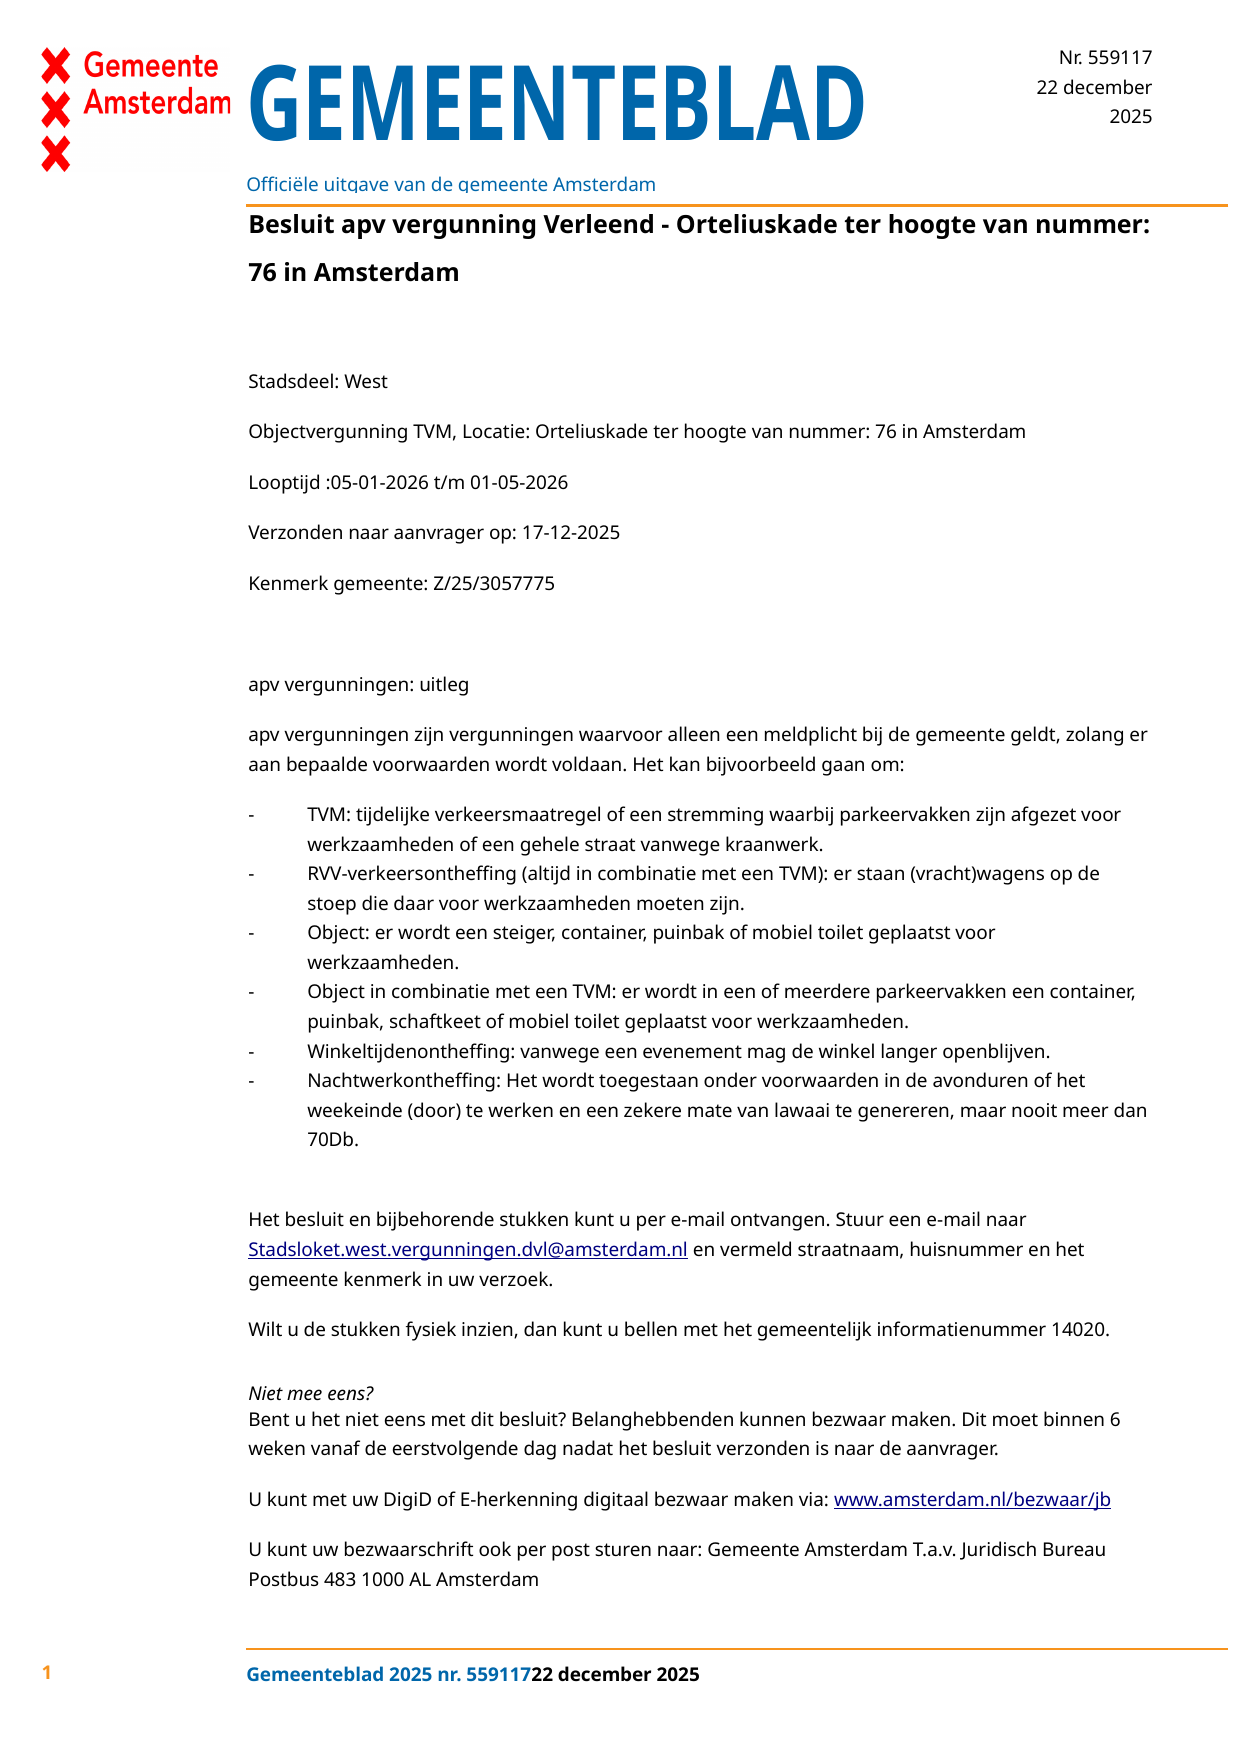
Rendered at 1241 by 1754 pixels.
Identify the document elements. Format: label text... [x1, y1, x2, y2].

text Verzonden naar aanvrager op: 17-12-2025 [248, 519, 1152, 545]
picture [41, 47, 231, 172]
list TVM: tijdelijke verkeersmaatregel of een stremming waarbij parkeervakken zijn afgezet voor werkzaamheden of een gehele straat vanwege kraanwerk. [248, 801, 1152, 857]
text U kunt met uw DigiD of E-herkenning digitaal bezwaar maken via: www.amsterdam.nl/bezwaar/jb [248, 1486, 1152, 1512]
list Object: er wordt een steiger, container, puinbak of mobiel toilet geplaatst voor werkzaamheden. [248, 919, 1152, 975]
text U kunt uw bezwaarschrift ook per post sturen naar: Gemeente Amsterdam T.a.v. Juridisch Bureau Postbus 483 1000 AL Amsterdam [248, 1536, 1152, 1592]
text Kenmerk gemeente: Z/25/3057775 [248, 570, 1152, 596]
list Winkeltijdenontheffing: vanwege een evenement mag de winkel langer openblijven. [248, 1038, 1152, 1064]
text Wilt u de stukken fysiek inzien, dan kunt u bellen met het gemeentelijk informatienummer 14020. [248, 1316, 1152, 1342]
text Het besluit en bijbehorende stukken kunt u per e-mail ontvangen. Stuur een e-mail naar Stadsloket.west.vergunningen.dvl@amsterdam.nl en vermeld straatnaam, huisnummer en het gemeente kenmerk in uw verzoek. [248, 1207, 1152, 1292]
list Nachtwerkontheffing: Het wordt toegestaan onder voorwaarden in de avonduren of het weekeinde (door) te werken en een zekere mate van lawaai te genereren, maar nooit meer dan 70Db. [248, 1067, 1152, 1152]
text apv vergunningen: uitleg [248, 671, 1152, 697]
text Niet mee eens? [248, 1380, 1152, 1406]
list Object in combinatie met een TVM: er wordt in een of meerdere parkeervakken een container, puinbak, schaftkeet of mobiel toilet geplaatst voor werkzaamheden. [248, 979, 1152, 1034]
text Bent u het niet eens met dit besluit? Belanghebbenden kunnen bezwaar maken. Dit moet binnen 6 weken vanaf de eerstvolgende dag nadat het besluit verzonden is naar de aanvrager. [248, 1406, 1152, 1461]
text Stadsdeel: West [248, 368, 1152, 394]
text Besluit apv vergunning Verleend - Orteliuskade ter hoogte van nummer: 76 in Amsterdam [248, 207, 1152, 288]
text Objectvergunning TVM, Locatie: Orteliuskade ter hoogte van nummer: 76 in Amsterdam [248, 419, 1152, 444]
list RVV-verkeersontheffing (altijd in combinatie met een TVM): er staan (vracht)wagens op de stoep die daar voor werkzaamheden moeten zijn. [248, 860, 1152, 916]
text apv vergunningen zijn vergunningen waarvoor alleen een meldplicht bij de gemeente geldt, zolang er aan bepaalde voorwaarden wordt voldaan. Het kan bijvoorbeeld gaan om: [248, 721, 1152, 777]
text Looptijd :05-01-2026 t/m 01-05-2026 [248, 469, 1152, 495]
